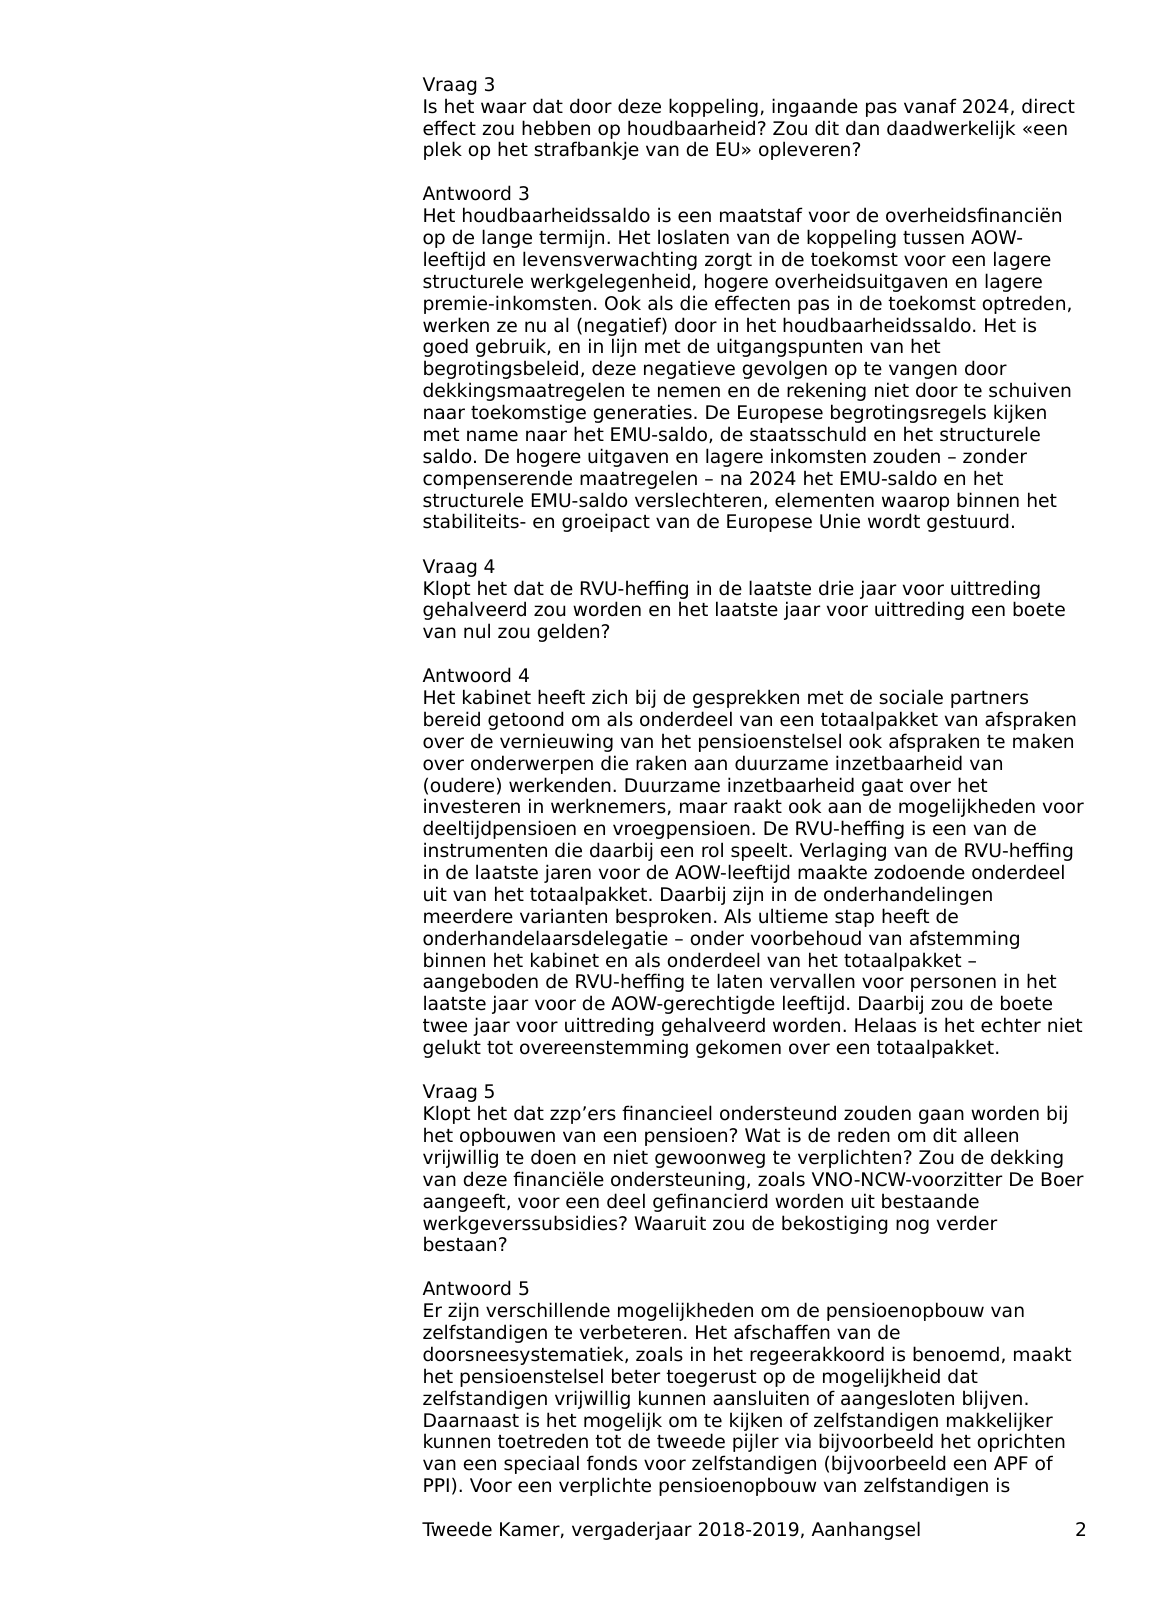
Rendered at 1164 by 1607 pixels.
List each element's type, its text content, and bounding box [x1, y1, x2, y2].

text Klopt het dat zzp’ers financieel ondersteund zouden gaan worden bij het opbouwen van een pensioen? Wat is de reden om dit alleen vrijwillig te doen en niet gewoonweg te verplichten? Zou de dekking van deze financiële ondersteuning, zoals VNO-NCW-voorzitter De Boer aangeeft, voor een deel gefinancierd worden uit bestaande werkgeverssubsidies? Waaruit zou de bekostiging nog verder bestaan? [422, 1103, 1087, 1256]
text Antwoord 4 [422, 665, 1087, 687]
text Het kabinet heeft zich bij de gesprekken met de sociale partners bereid getoond om als onderdeel van een totaalpakket van afspraken over de vernieuwing van het pensioenstelsel ook afspraken te maken over onderwerpen die raken aan duurzame inzetbaarheid van (oudere) werkenden. Duurzame inzetbaarheid gaat over het investeren in werknemers, maar raakt ook aan de mogelijkheden voor deeltijdpensioen en vroegpensioen. De RVU-heffing is een van de instrumenten die daarbij een rol speelt. Verlaging van de RVU-heffing in de laatste jaren voor de AOW-leeftijd maakte zodoende onderdeel uit van het totaalpakket. Daarbij zijn in de onderhandelingen meerdere varianten besproken. Als ultieme stap heeft de onderhandelaarsdelegatie – onder voorbehoud van afstemming binnen het kabinet en als onderdeel van het totaalpakket – aangeboden de RVU-heffing te laten vervallen voor personen in het laatste jaar voor de AOW-gerechtigde leeftijd. Daarbij zou de boete twee jaar voor uittreding gehalveerd worden. Helaas is het echter niet gelukt tot overeenstemming gekomen over een totaalpakket. [422, 687, 1087, 1059]
text Er zijn verschillende mogelijkheden om de pensioenopbouw van zelfstandigen te verbeteren. Het afschaffen van de doorsneesystematiek, zoals in het regeerakkoord is benoemd, maakt het pensioenstelsel beter toegerust op de mogelijkheid dat zelfstandigen vrijwillig kunnen aansluiten of aangesloten blijven. Daarnaast is het mogelijk om te kijken of zelfstandigen makkelijker kunnen toetreden tot de tweede pijler via bijvoorbeeld het oprichten van een speciaal fonds voor zelfstandigen (bijvoorbeeld een APF of PPI). Voor een verplichte pensioenopbouw van zelfstandigen is [422, 1300, 1087, 1497]
text Klopt het dat de RVU-heffing in de laatste drie jaar voor uittreding gehalveerd zou worden en het laatste jaar voor uittreding een boete van nul zou gelden? [422, 577, 1087, 643]
text Het houdbaarheidssaldo is een maatstaf voor de overheidsfinanciën op de lange termijn. Het loslaten van de koppeling tussen AOW-leeftijd en levensverwachting zorgt in de toekomst voor een lagere structurele werkgelegenheid, hogere overheidsuitgaven en lagere premie-inkomsten. Ook als die effecten pas in de toekomst optreden, werken ze nu al (negatief) door in het houdbaarheidssaldo. Het is goed gebruik, en in lijn met de uitgangspunten van het begrotingsbeleid, deze negatieve gevolgen op te vangen door dekkingsmaatregelen te nemen en de rekening niet door te schuiven naar toekomstige generaties. De Europese begrotingsregels kijken met name naar het EMU-saldo, de staatsschuld en het structurele saldo. De hogere uitgaven en lagere inkomsten zouden – zonder compenserende maatregelen – na 2024 het EMU-saldo en het structurele EMU-saldo verslechteren, elementen waarop binnen het stabiliteits- en groeipact van de Europese Unie wordt gestuurd. [422, 205, 1087, 533]
text Is het waar dat door deze koppeling, ingaande pas vanaf 2024, direct effect zou hebben op houdbaarheid? Zou dit dan daadwerkelijk «een plek op het strafbankje van de EU» opleveren? [422, 96, 1087, 161]
text Vraag 5 [422, 1081, 1087, 1103]
text Antwoord 3 [422, 183, 1087, 205]
text Antwoord 5 [422, 1278, 1087, 1300]
text Vraag 3 [422, 74, 1087, 96]
text Vraag 4 [422, 556, 1087, 577]
